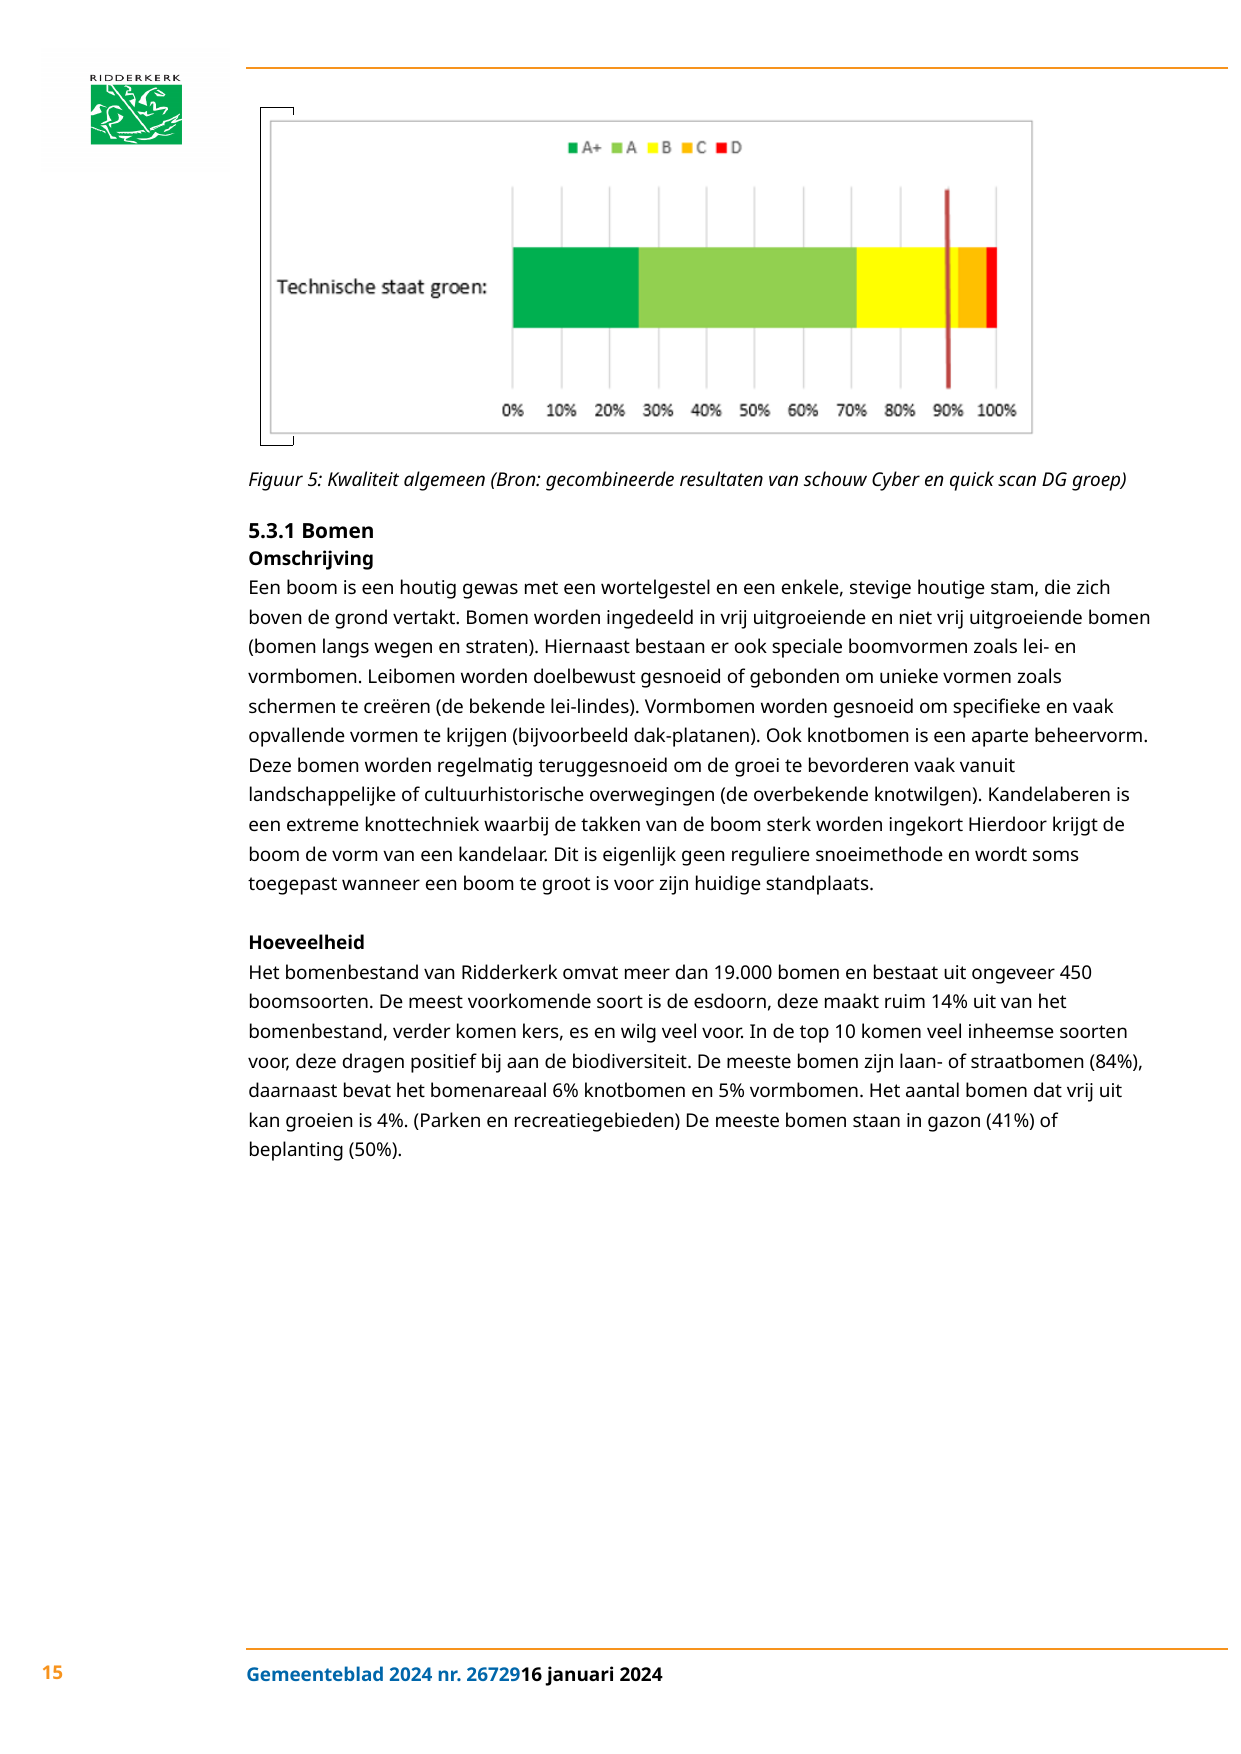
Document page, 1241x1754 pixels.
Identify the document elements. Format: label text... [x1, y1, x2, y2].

picture [268, 115, 1036, 436]
text Het bomenbestand van Ridderkerk omvat meer dan 19.000 bomen en bestaat uit ongeveer 450 boomsoorten. De meest voorkomende soort is de esdoorn, deze maakt ruim 14% uit van het bomenbestand, verder komen kers, es en wilg veel voor. In de top 10 komen veel inheemse soorten voor, deze dragen positief bij aan de biodiversiteit. De meeste bomen zijn laan- of straatbomen (84%), daarnaast bevat het bomenareaal 6% knotbomen en 5% vormbomen. Het aantal bomen dat vrij uit kan groeien is 4%. (Parken en recreatiegebieden) De meeste bomen staan in gazon (41%) of beplanting (50%). [248, 959, 1152, 1162]
text Figuur 5: Kwaliteit algemeen (Bron: gecombineerde resultaten van schouw Cyber en quick scan DG groep) [248, 466, 1152, 492]
picture [41, 47, 231, 172]
text 5.3.1 Bomen [248, 516, 1152, 545]
text Hoeveelheid [248, 929, 1152, 955]
text Omschrijving [248, 545, 1152, 571]
text Een boom is een houtig gewas met een wortelgestel en een enkele, stevige houtige stam, die zich boven de grond vertakt. Bomen worden ingedeeld in vrij uitgroeiende en niet vrij uitgroeiende bomen (bomen langs wegen en straten). Hiernaast bestaan er ook speciale boomvormen zoals lei- en vormbomen. Lei­bomen worden doelbewust gesnoeid of gebonden om unieke vormen zoals schermen te creëren (de bekende lei-lindes). Vormbomen worden gesnoeid om specifieke en vaak opvallende vormen te krijgen (bijvoorbeeld dak-platanen). Ook knotbomen is een aparte beheervorm. Deze bomen worden regelmatig teruggesnoeid om de groei te bevorderen vaak vanuit landschappelijke of cultuurhistorische overwegingen (de overbekende knotwilgen). Kandelaberen is een extreme knottechniek waarbij de takken van de boom sterk worden ingekort Hierdoor krijgt de boom de vorm van een kandelaar. Dit is eigenlijk geen reguliere snoeimethode en wordt soms toegepast wanneer een boom te groot is voor zijn huidige standplaats. [248, 574, 1152, 896]
